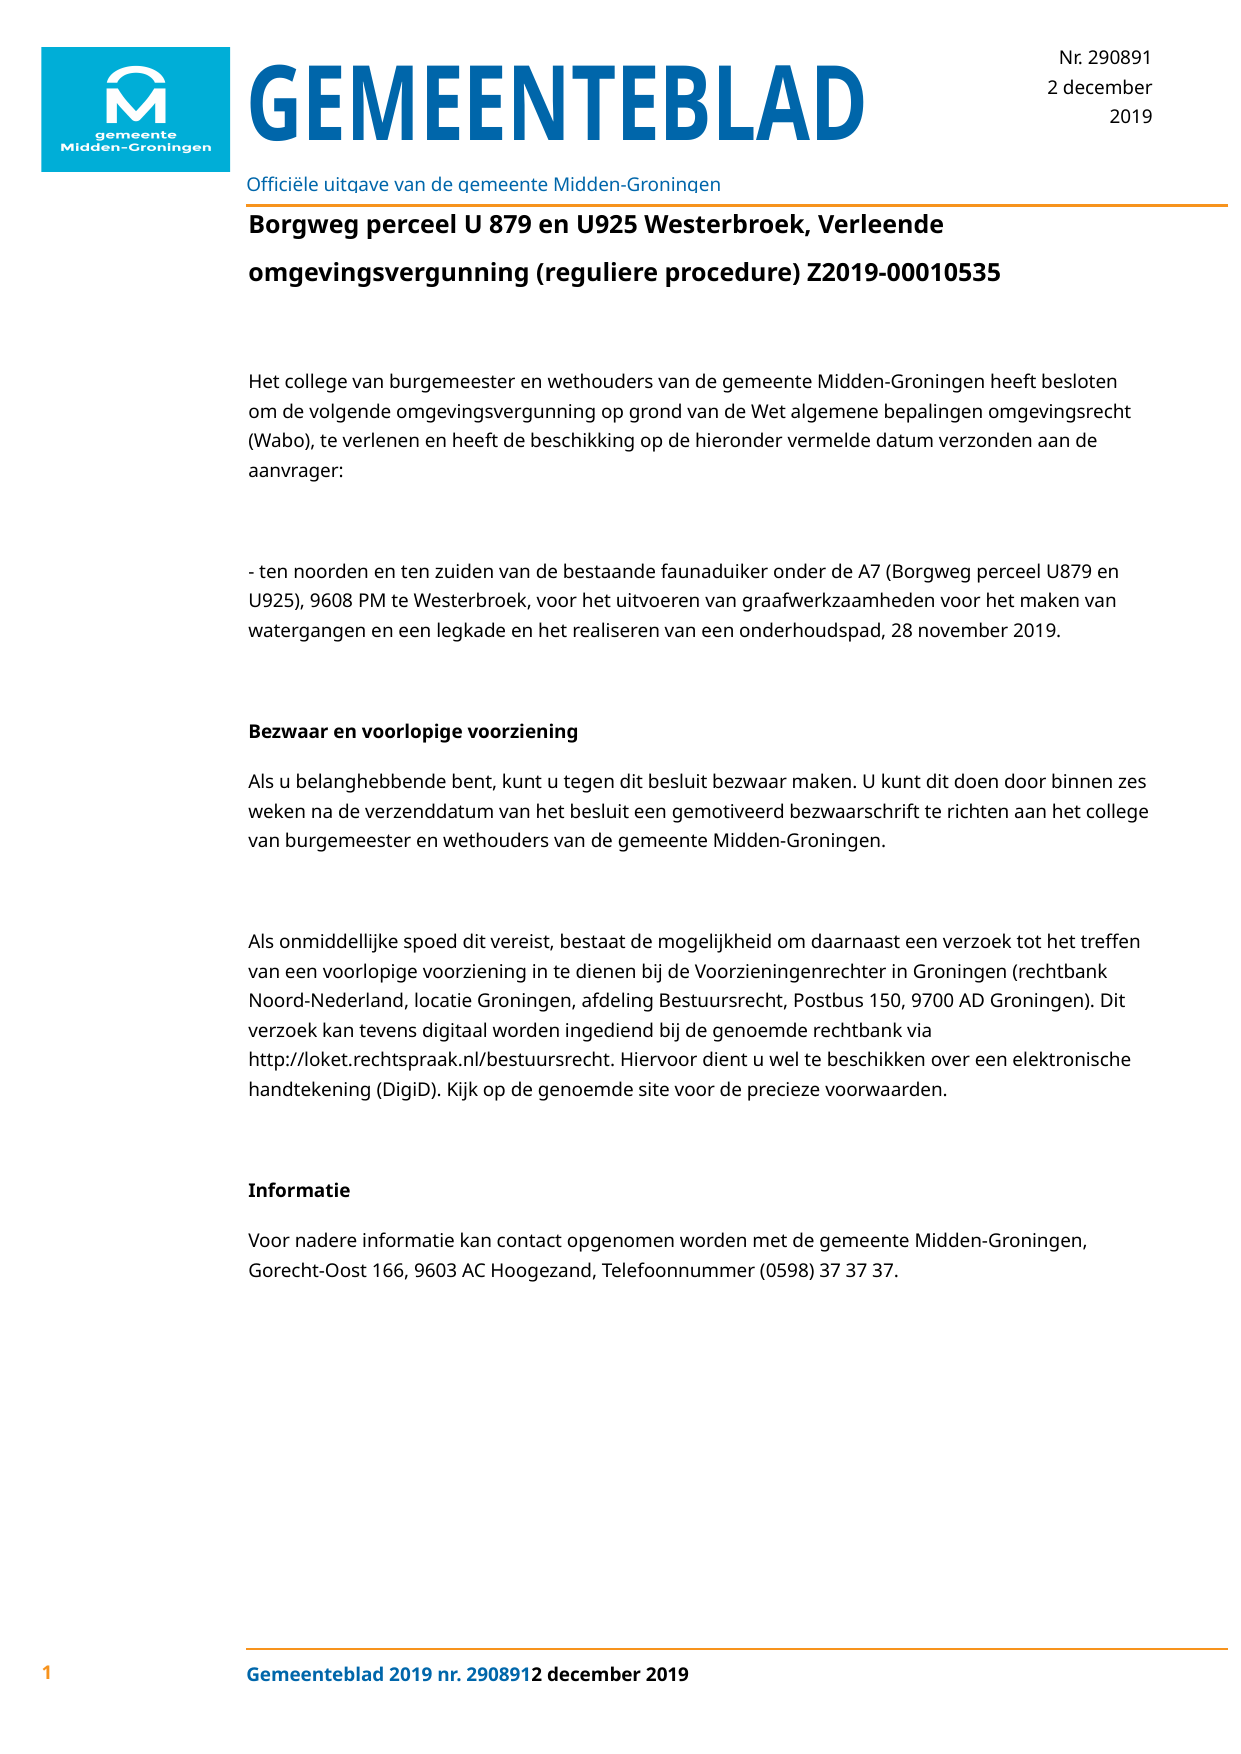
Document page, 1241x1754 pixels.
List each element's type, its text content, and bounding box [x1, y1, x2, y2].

text Informatie [248, 1177, 1152, 1203]
picture [108, 66, 164, 82]
text Bezwaar en voorlopige voorziening [248, 718, 1152, 744]
text Als u belanghebbende bent, kunt u tegen dit besluit bezwaar maken. U kunt dit doen door binnen zes weken na de verzenddatum van het besluit een gemotiveerd bezwaarschrift te richten aan het college van burgemeester en wethouders van de gemeente Midden-Groningen. [248, 768, 1152, 853]
text Borgweg perceel U 879 en U925 Westerbroek, Verleende omgevingsvergunning (reguliere procedure) Z2019-00010535 [248, 207, 1152, 288]
text Als onmiddellijke spoed dit vereist, bestaat de mogelijkheid om daarnaast een verzoek tot het treffen van een voorlopige voorziening in te dienen bij de Voorzieningenrechter in Groningen (rechtbank Noord-Nederland, locatie Groningen, afdeling Bestuursrecht, Postbus 150, 9700 AD Groningen). Dit verzoek kan tevens digitaal worden ingediend bij de genoemde rechtbank via http://loket.rechtspraak.nl/bestuursrecht. Hiervoor dient u wel te beschikken over een elektronische handtekening (DigiD). Kijk op de genoemde site voor de precieze voorwaarden. [248, 928, 1152, 1102]
picture [184, 146, 190, 153]
text Voor nadere informatie kan contact opgenomen worden met de gemeente Midden-Groningen, Gorecht-Oost 166, 9603 AC Hoogezand, Telefoonnummer (0598) 37 37 37. [248, 1227, 1152, 1283]
text - ten noorden en ten zuiden van de bestaande faunaduiker onder de A7 (Borgweg perceel U879 en U925), 9608 PM te Westerbroek, voor het uitvoeren van graafwerkzaamheden voor het maken van watergangen en een legkade en het realiseren van een onderhoudspad, 28 november 2019. [248, 558, 1152, 643]
picture [107, 89, 165, 122]
text Het college van burgemeester en wethouders van de gemeente Midden-Groningen heeft besloten om de volgende omgevingsvergunning op grond van de Wet algemene bepalingen omgevingsrecht (Wabo), te verlenen en heeft de beschikking op de hieronder vermelde datum verzonden aan de aanvrager: [248, 368, 1152, 483]
